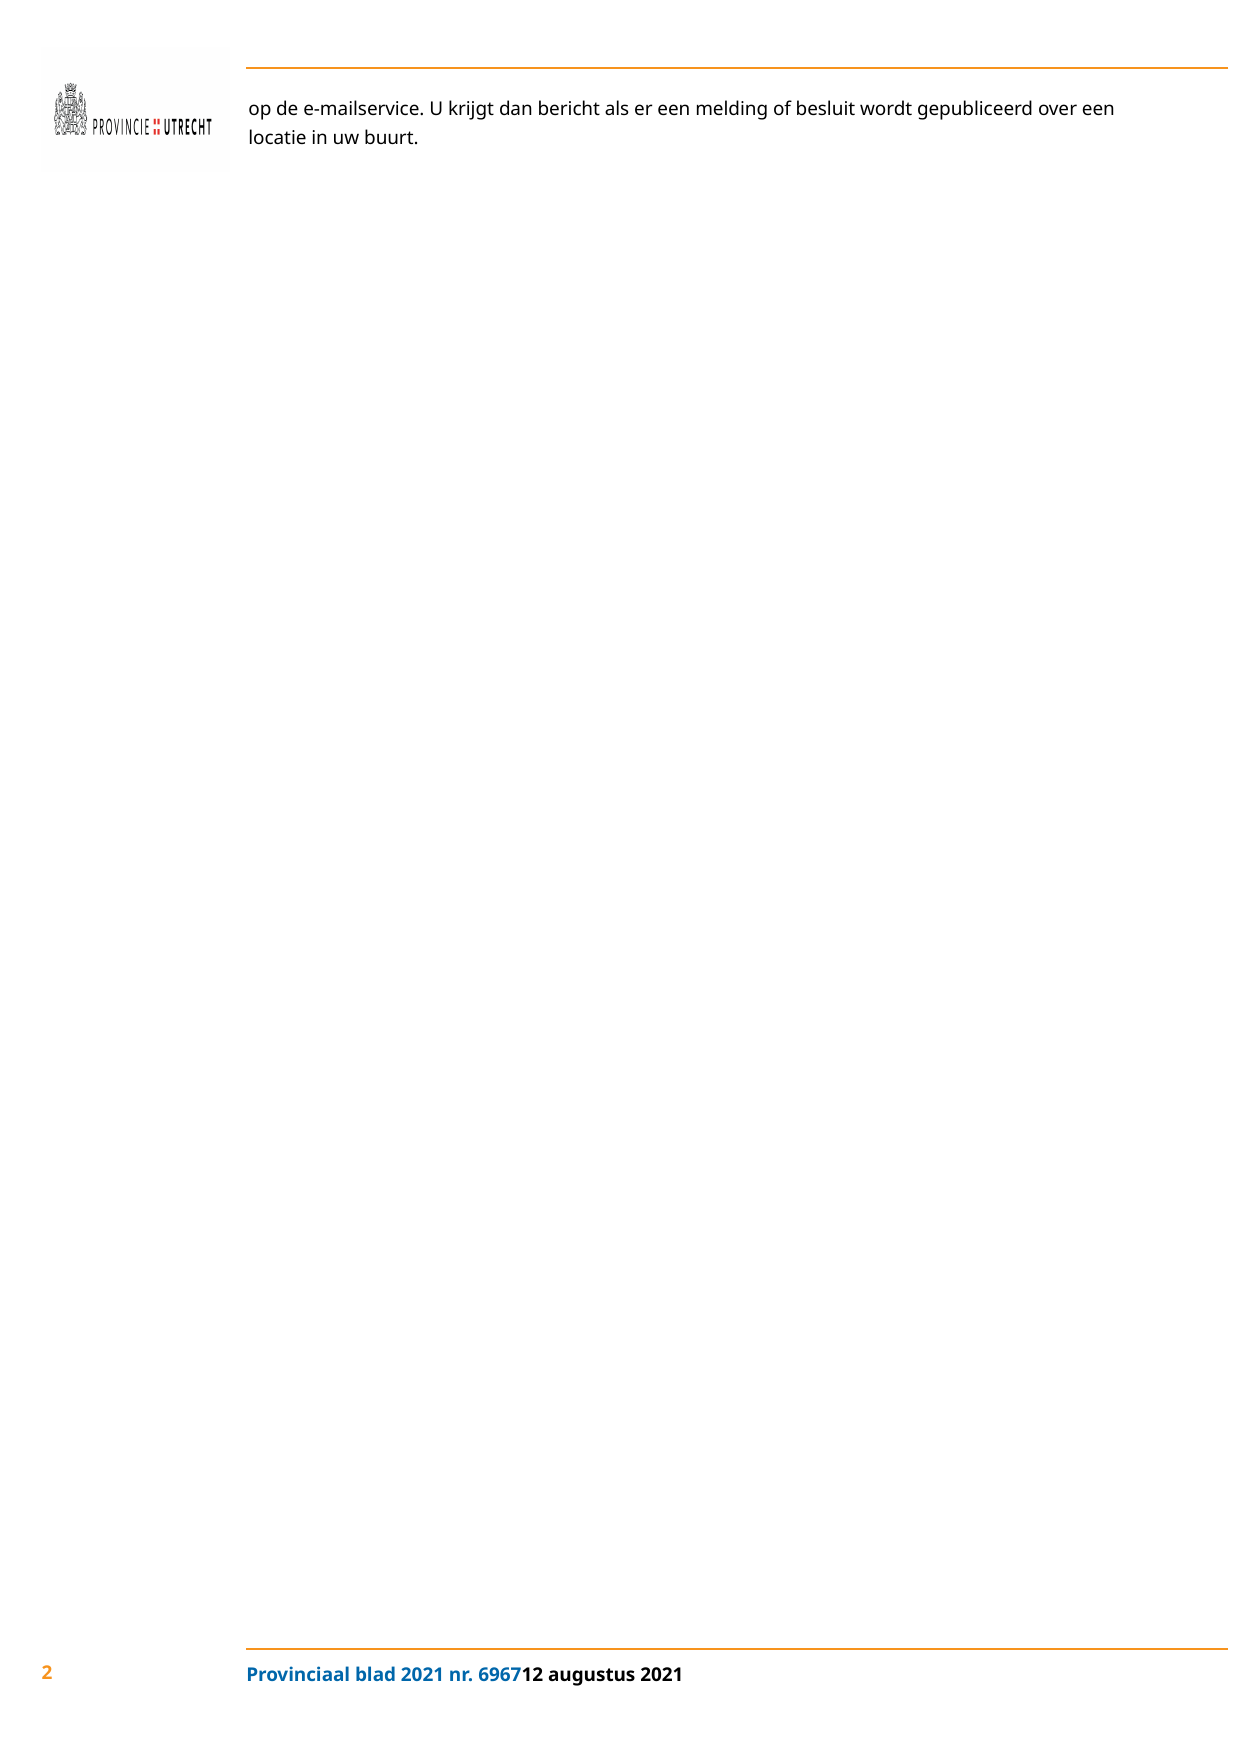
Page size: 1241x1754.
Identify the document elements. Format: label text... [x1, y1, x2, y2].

text op de e-mailservice. U krijgt dan bericht als er een melding of besluit wordt gepubliceerd over een locatie in uw buurt. [248, 95, 1152, 150]
picture [41, 47, 231, 172]
